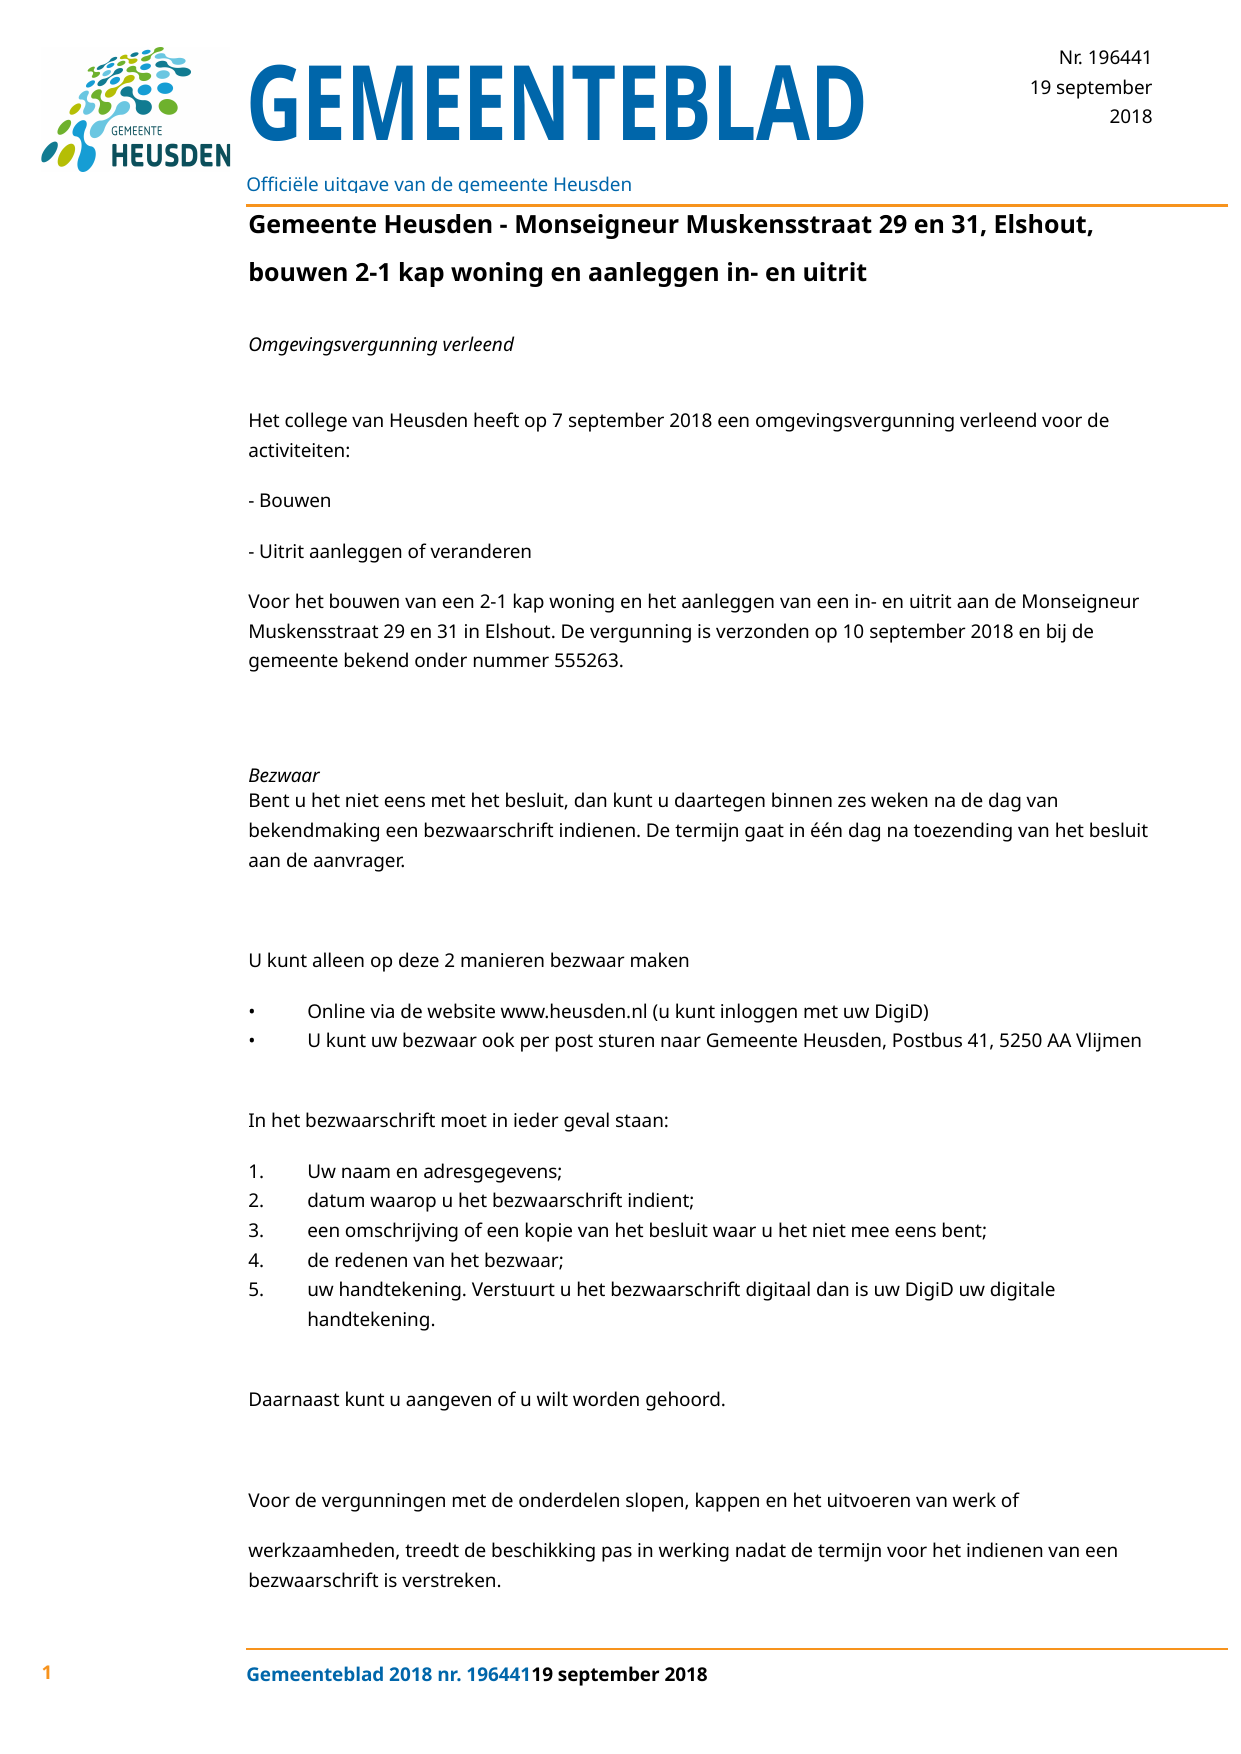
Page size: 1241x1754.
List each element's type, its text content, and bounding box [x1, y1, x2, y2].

picture [41, 47, 231, 172]
text Het college van Heusden heeft op 7 september 2018 een omgevingsvergunning verleend voor de activiteiten: [248, 408, 1152, 463]
text Voor het bouwen van een 2-1 kap woning en het aanleggen van een in- en uitrit aan de Monseigneur Muskensstraat 29 en 31 in Elshout. De vergunning is verzonden op 10 september 2018 en bij de gemeente bekend onder nummer 555263. [248, 588, 1152, 673]
text - Bouwen [248, 488, 1152, 513]
text Bent u het niet eens met het besluit, dan kunt u daartegen binnen zes weken na de dag van bekendmaking een bezwaarschrift indienen. De termijn gaat in één dag na toezending van het besluit aan de aanvrager. [248, 788, 1152, 873]
list U kunt uw bezwaar ook per post sturen naar Gemeente Heusden, Postbus 41, 5250 AA Vlijmen [248, 1028, 1152, 1053]
list de redenen van het bezwaar; [248, 1247, 1152, 1273]
list uw handtekening. Verstuurt u het bezwaarschrift digitaal dan is uw DigiD uw digitale handtekening. [248, 1276, 1152, 1332]
list Uw naam en adresgegevens; [248, 1158, 1152, 1184]
list datum waarop u het bezwaarschrift indient; [248, 1188, 1152, 1213]
list een omschrijving of een kopie van het besluit waar u het niet mee eens bent; [248, 1217, 1152, 1243]
text Omgevingsvergunning verleend [248, 331, 1152, 357]
text U kunt alleen op deze 2 manieren bezwaar maken [248, 948, 1152, 973]
text Bezwaar [248, 762, 1152, 788]
text Gemeente Heusden - Monseigneur Muskensstraat 29 en 31, Elshout, bouwen 2-1 kap woning en aanleggen in- en uitrit [248, 207, 1152, 288]
text werkzaamheden, treedt de beschikking pas in werking nadat de termijn voor het indienen van een bezwaarschrift is verstreken. [248, 1537, 1152, 1593]
text In het bezwaarschrift moet in ieder geval staan: [248, 1108, 1152, 1133]
text - Uitrit aanleggen of veranderen [248, 538, 1152, 564]
text Voor de vergunningen met de onderdelen slopen, kappen en het uitvoeren van werk of [248, 1487, 1152, 1513]
text Daarnaast kunt u aangeven of u wilt worden gehoord. [248, 1386, 1152, 1412]
list Online via de website www.heusden.nl (u kunt inloggen met uw DigiD) [248, 998, 1152, 1024]
